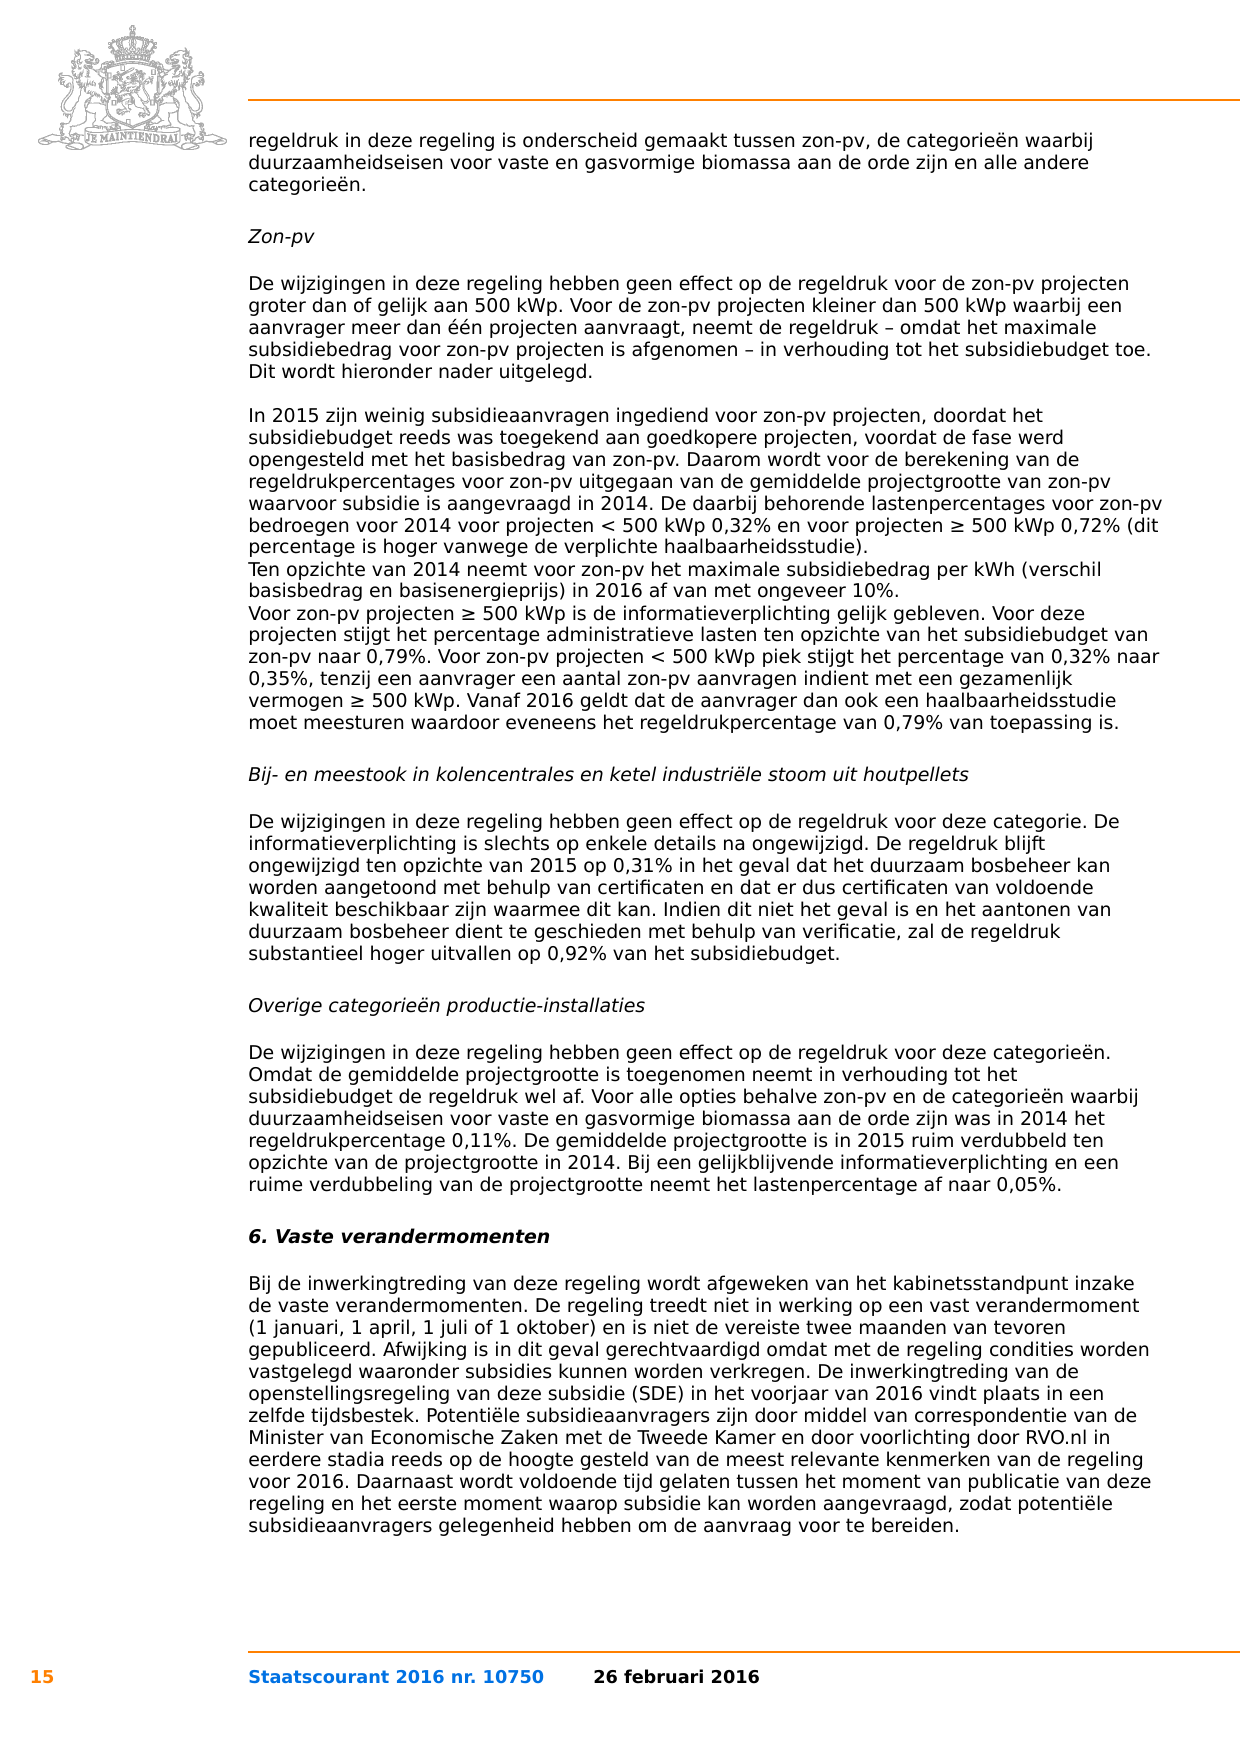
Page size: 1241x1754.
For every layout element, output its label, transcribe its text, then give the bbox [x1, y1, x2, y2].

text Ten opzichte van 2014 neemt voor zon-pv het maximale subsidiebedrag per kWh (verschil basisbedrag en basisenergieprijs) in 2016 af van met ongeveer 10%. [248, 558, 1163, 602]
subtitle Overige categorieën productie-installaties [248, 995, 1163, 1017]
subtitle 6. Vaste verandermomenten [248, 1226, 1163, 1248]
text Voor zon-pv projecten ≥ 500 kWp is de informatieverplichting gelijk gebleven. Voor deze projecten stijgt het percentage administratieve lasten ten opzichte van het subsidiebudget van zon-pv naar 0,79%. Voor zon-pv projecten < 500 kWp piek stijgt het percentage van 0,32% naar 0,35%, tenzij een aanvrager een aantal zon-pv aanvragen indient met een gezamenlijk vermogen ≥ 500 kWp. Vanaf 2016 geldt dat de aanvrager dan ook een haalbaarheidsstudie moet meesturen waardoor eveneens het regeldrukpercentage van 0,79% van toepassing is. [248, 602, 1163, 734]
text regeldruk in deze regeling is onderscheid gemaakt tussen zon-pv, de categorieën waarbij duurzaamheidseisen voor vaste en gasvormige biomassa aan de orde zijn en alle andere categorieën. [248, 130, 1163, 196]
text De wijzigingen in deze regeling hebben geen effect op de regeldruk voor deze categorieën. Omdat de gemiddelde projectgrootte is toegenomen neemt in verhouding tot het subsidiebudget de regeldruk wel af. Voor alle opties behalve zon-pv en de categorieën waarbij duurzaamheidseisen voor vaste en gasvormige biomassa aan de orde zijn was in 2014 het regeldrukpercentage 0,11%. De gemiddelde projectgrootte is in 2015 ruim verdubbeld ten opzichte van de projectgrootte in 2014. Bij een gelijkblijvende informatieverplichting en een ruime verdubbeling van de projectgrootte neemt het lastenpercentage af naar 0,05%. [248, 1042, 1163, 1196]
text De wijzigingen in deze regeling hebben geen effect op de regeldruk voor de zon-pv projecten groter dan of gelijk aan 500 kWp. Voor de zon-pv projecten kleiner dan 500 kWp waarbij een aanvrager meer dan één projecten aanvraagt, neemt de regeldruk – omdat het maximale subsidiebedrag voor zon-pv projecten is afgenomen – in verhouding tot het subsidiebudget toe. Dit wordt hieronder nader uitgelegd. [248, 273, 1163, 383]
subtitle Bij- en meestook in kolencentrales en ketel industriële stoom uit houtpellets [248, 764, 1163, 786]
text De wijzigingen in deze regeling hebben geen effect op de regeldruk voor deze categorie. De informatieverplichting is slechts op enkele details na ongewijzigd. De regeldruk blijft ongewijzigd ten opzichte van 2015 op 0,31% in het geval dat het duurzaam bosbeheer kan worden aangetoond met behulp van certificaten en dat er dus certificaten van voldoende kwaliteit beschikbaar zijn waarmee dit kan. Indien dit niet het geval is en het aantonen van duurzaam bosbeheer dient te geschieden met behulp van verificatie, zal de regeldruk substantieel hoger uitvallen op 0,92% van het subsidiebudget. [248, 811, 1163, 965]
text Bij de inwerkingtreding van deze regeling wordt afgeweken van het kabinetsstandpunt inzake de vaste verandermomenten. De regeling treedt niet in werking op een vast verandermoment (1 januari, 1 april, 1 juli of 1 oktober) en is niet de vereiste twee maanden van tevoren gepubliceerd. Afwijking is in dit geval gerechtvaardigd omdat met de regeling condities worden vastgelegd waaronder subsidies kunnen worden verkregen. De inwerkingtreding van de openstellingsregeling van deze subsidie (SDE) in het voorjaar van 2016 vindt plaats in een zelfde tijdsbestek. Potentiële subsidieaanvragers zijn door middel van correspondentie van de Minister van Economische Zaken met de Tweede Kamer en door voorlichting door RVO.nl in eerdere stadia reeds op de hoogte gesteld van de meest relevante kenmerken van de regeling voor 2016. Daarnaast wordt voldoende tijd gelaten tussen het moment van publicatie van deze regeling en het eerste moment waarop subsidie kan worden aangevraagd, zodat potentiële subsidieaanvragers gelegenheid hebben om de aanvraag voor te bereiden. [248, 1273, 1163, 1537]
picture [38, 25, 227, 150]
text In 2015 zijn weinig subsidieaanvragen ingediend voor zon-pv projecten, doordat het subsidiebudget reeds was toegekend aan goedkopere projecten, voordat de fase werd opengesteld met het basisbedrag van zon-pv. Daarom wordt voor de berekening van de regeldrukpercentages voor zon-pv uitgegaan van de gemiddelde projectgrootte van zon-pv waarvoor subsidie is aangevraagd in 2014. De daarbij behorende lastenpercentages voor zon-pv bedroegen voor 2014 voor projecten < 500 kWp 0,32% en voor projecten ≥ 500 kWp 0,72% (dit percentage is hoger vanwege de verplichte haalbaarheidsstudie). [248, 404, 1163, 558]
subtitle Zon-pv [248, 226, 1163, 248]
